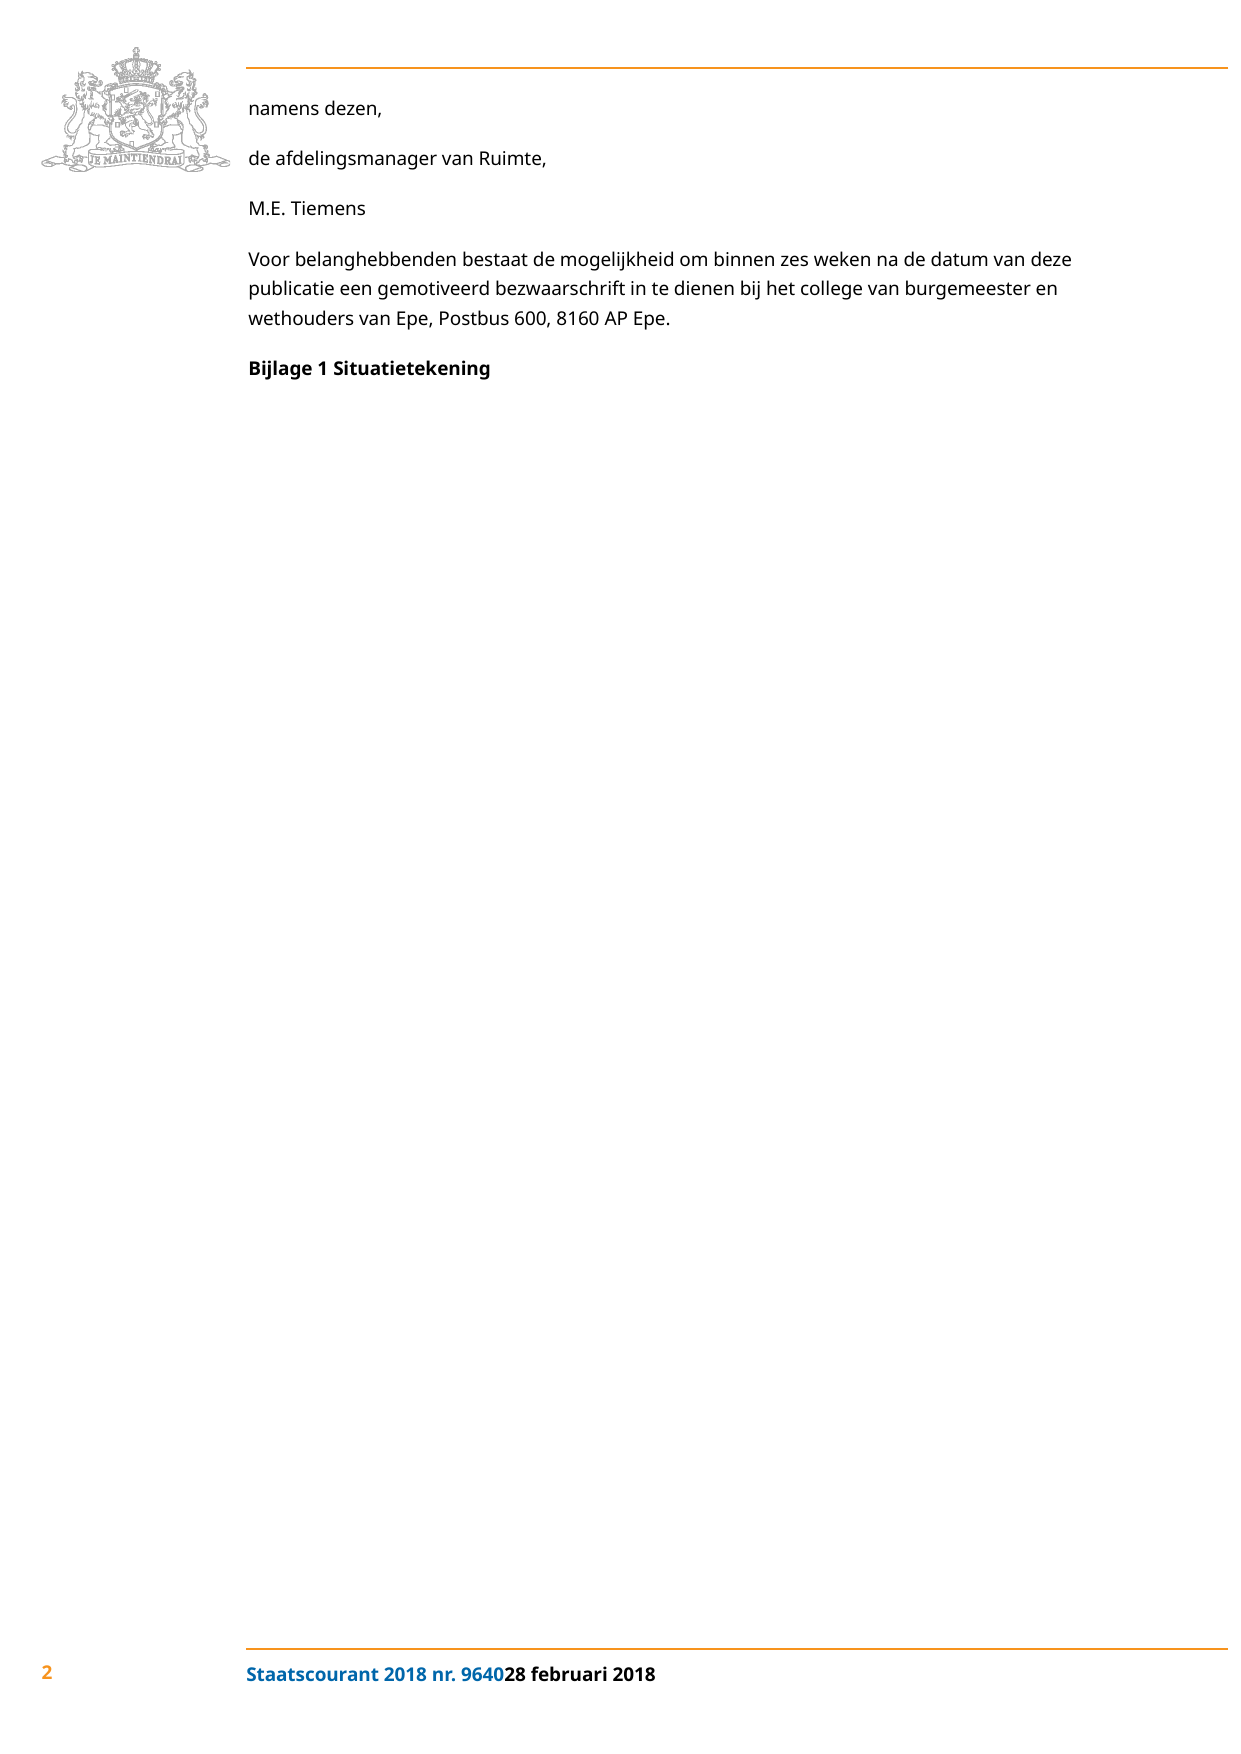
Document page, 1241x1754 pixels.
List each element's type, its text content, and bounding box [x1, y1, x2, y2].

text M.E. Tiemens [248, 196, 1152, 221]
text Bijlage 1 Situatietekening [248, 356, 1152, 381]
text Voor belanghebbenden bestaat de mogelijkheid om binnen zes weken na de datum van deze publicatie een gemotiveerd bezwaarschrift in te dienen bij het college van burgemeester en wethouders van Epe, Postbus 600, 8160 AP Epe. [248, 246, 1152, 331]
picture [41, 47, 231, 172]
text de afdelingsmanager van Ruimte, [248, 145, 1152, 171]
text namens dezen, [248, 95, 1152, 121]
